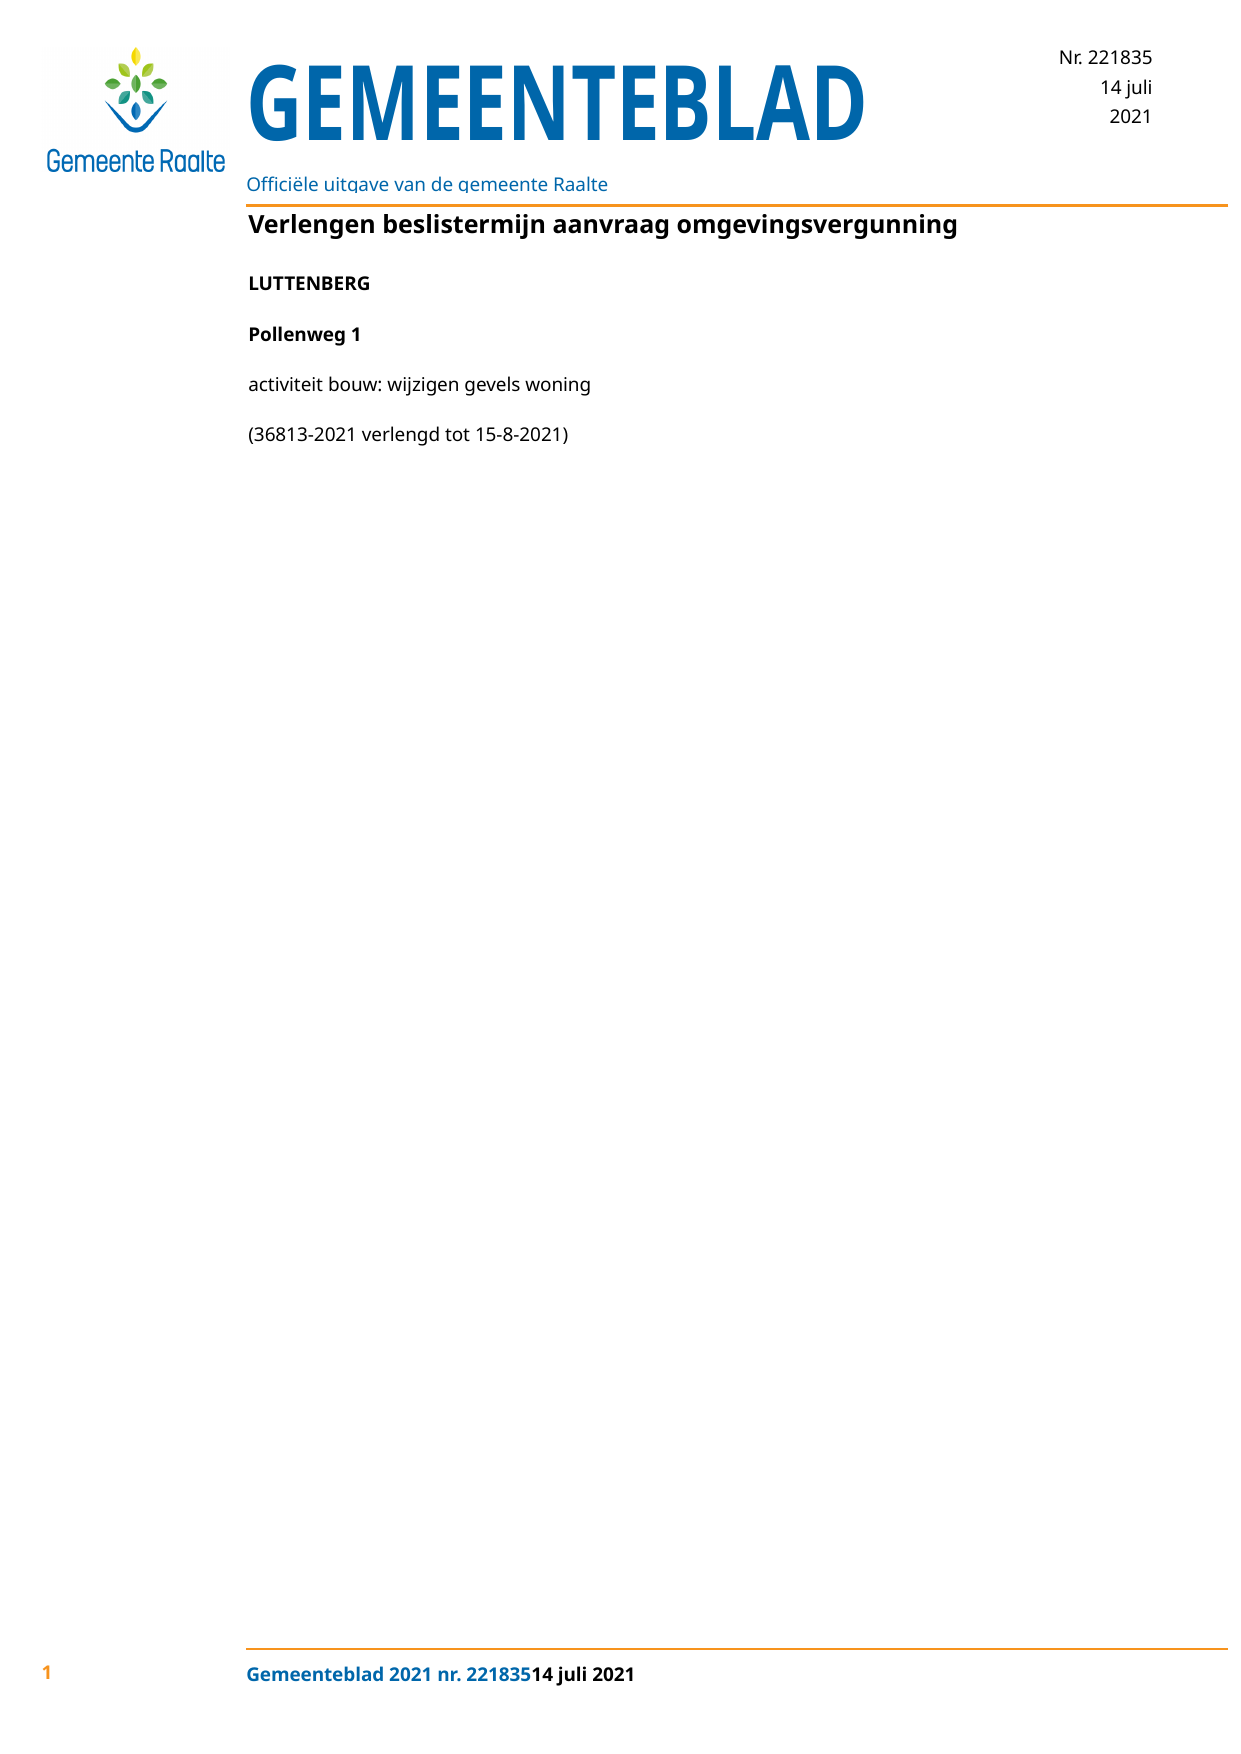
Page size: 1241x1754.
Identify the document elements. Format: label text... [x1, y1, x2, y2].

text activiteit bouw: wijzigen gevels woning [248, 371, 1152, 397]
text Verlengen beslistermijn aanvraag omgevingsvergunning [248, 207, 1152, 241]
text (36813-2021 verlengd tot 15-8-2021) [248, 422, 1152, 447]
text LUTTENBERG [248, 270, 1152, 296]
text Pollenweg 1 [248, 321, 1152, 346]
picture [41, 47, 231, 172]
